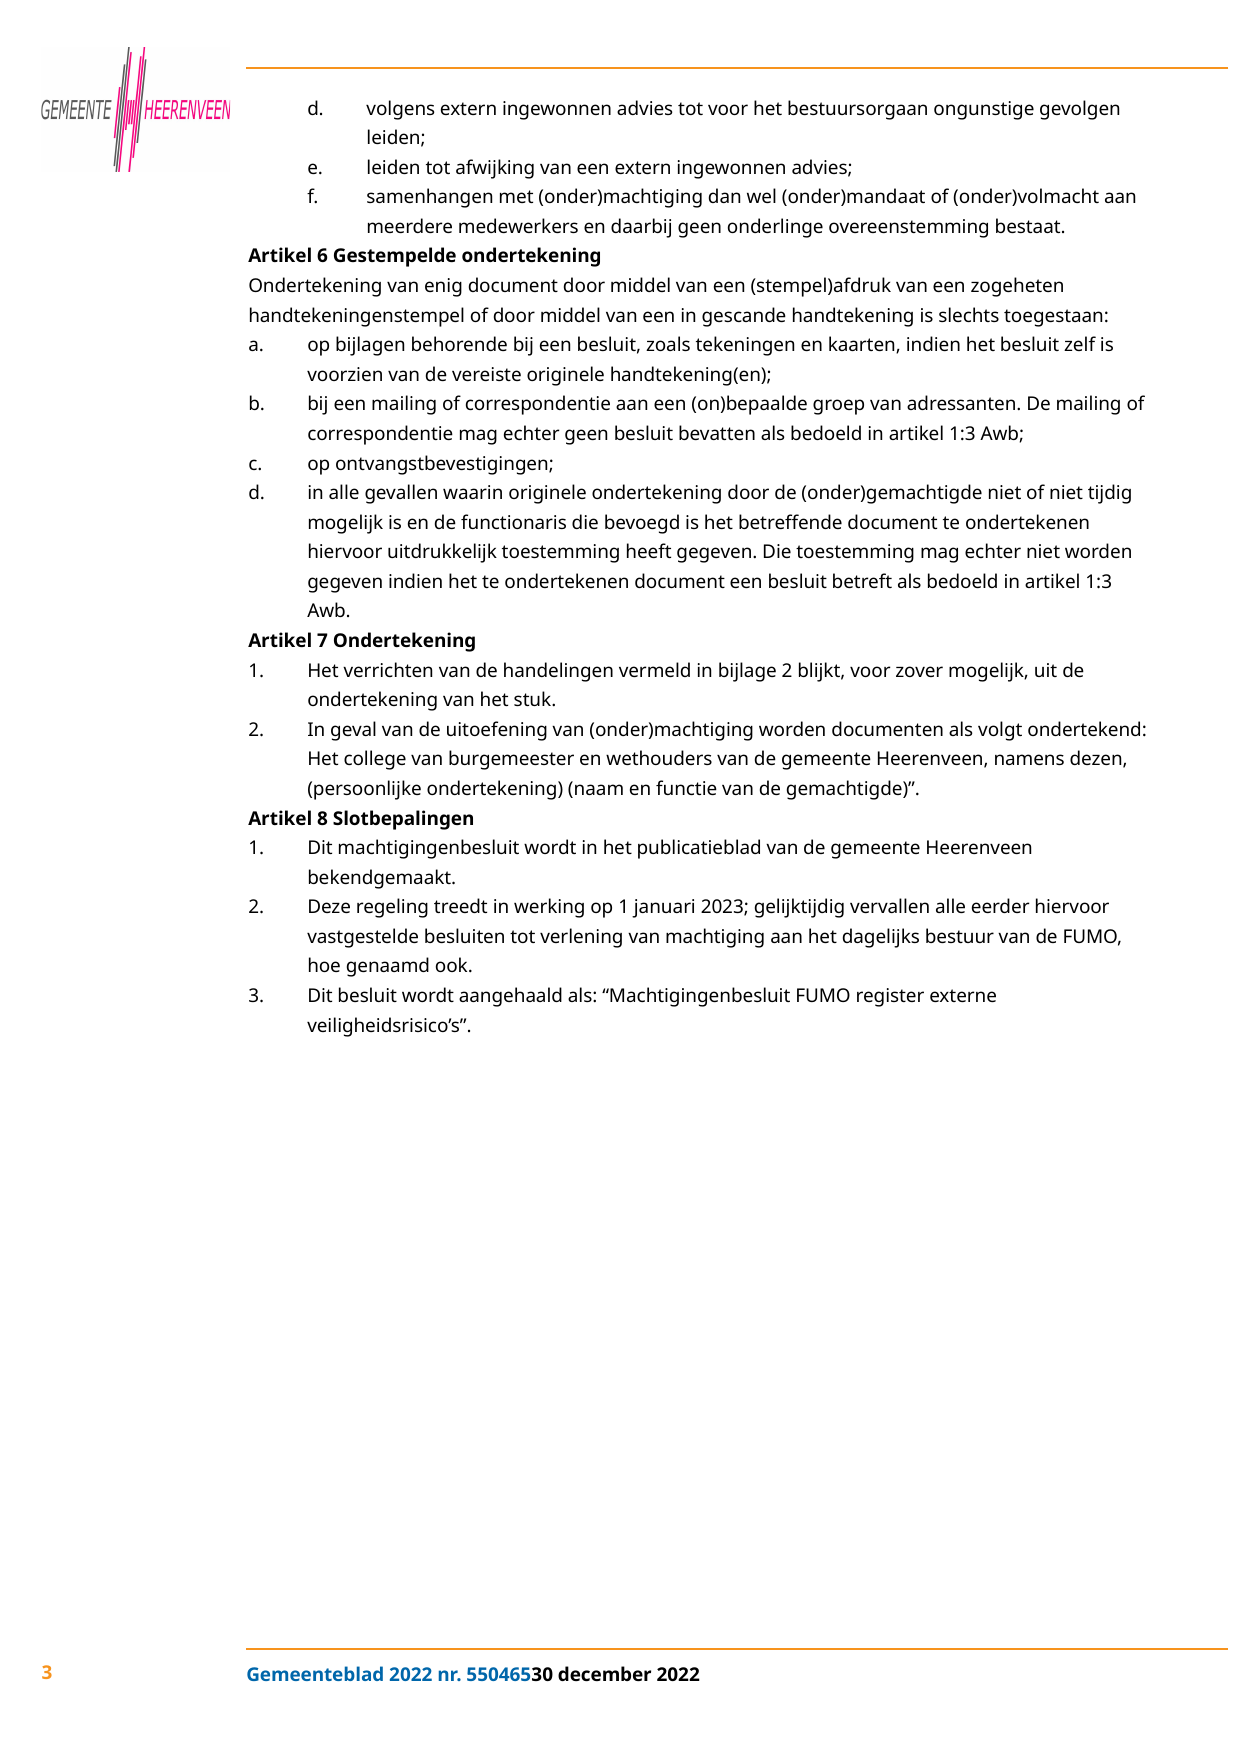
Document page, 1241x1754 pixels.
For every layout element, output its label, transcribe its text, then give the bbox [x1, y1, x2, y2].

text Artikel 6 Gestempelde ondertekening [248, 243, 1152, 268]
list bij een mailing of correspondentie aan een (on)bepaalde groep van adressanten. De mailing of correspondentie mag echter geen besluit bevatten als bedoeld in artikel 1:3 Awb; [248, 391, 1152, 446]
list Deze regeling treedt in werking op 1 januari 2023; gelijktijdig vervallen alle eerder hiervoor vastgestelde besluiten tot verlening van machtiging aan het dagelijks bestuur van de FUMO, hoe genaamd ook. [248, 893, 1152, 978]
text Artikel 8 Slotbepalingen [248, 805, 1152, 831]
picture [41, 47, 231, 172]
list Dit machtigingenbesluit wordt in het publicatieblad van de gemeente Heerenveen bekendgemaakt. [248, 834, 1152, 890]
list op ontvangstbevestigingen; [248, 450, 1152, 476]
text Ondertekening van enig document door middel van een (stempel)afdruk van een zogeheten handtekeningenstempel of door middel van een in gescande handtekening is slechts toegestaan: [248, 272, 1152, 328]
list volgens extern ingewonnen advies tot voor het bestuursorgaan ongunstige gevolgen leiden; [307, 95, 1152, 150]
list op bijlagen behorende bij een besluit, zoals tekeningen en kaarten, indien het besluit zelf is voorzien van de vereiste originele handtekening(en); [248, 331, 1152, 387]
list in alle gevallen waarin originele ondertekening door de (onder)gemachtigde niet of niet tijdig mogelijk is en de functionaris die bevoegd is het betreffende document te ondertekenen hiervoor uitdrukkelijk toestemming heeft gegeven. Die toestemming mag echter niet worden gegeven indien het te ondertekenen document een besluit betreft als bedoeld in artikel 1:3 Awb. [248, 479, 1152, 623]
list leiden tot afwijking van een extern ingewonnen advies; [307, 154, 1152, 180]
text Artikel 7 Ondertekening [248, 627, 1152, 653]
list In geval van de uitoefening van (onder)machtiging worden documenten als volgt ondertekend: Het college van burgemeester en wethouders van de gemeente Heerenveen, namens dezen, (persoonlijke ondertekening) (naam en functie van de gemachtigde)”. [248, 716, 1152, 801]
list samenhangen met (onder)machtiging dan wel (onder)mandaat of (onder)volmacht aan meerdere medewerkers en daarbij geen onderlinge overeenstemming bestaat. [307, 183, 1152, 239]
list Dit besluit wordt aangehaald als: “Machtigingenbesluit FUMO register externe veiligheidsrisico’s”. [248, 982, 1152, 1038]
list Het verrichten van de handelingen vermeld in bijlage 2 blijkt, voor zover mogelijk, uit de ondertekening van het stuk. [248, 657, 1152, 712]
